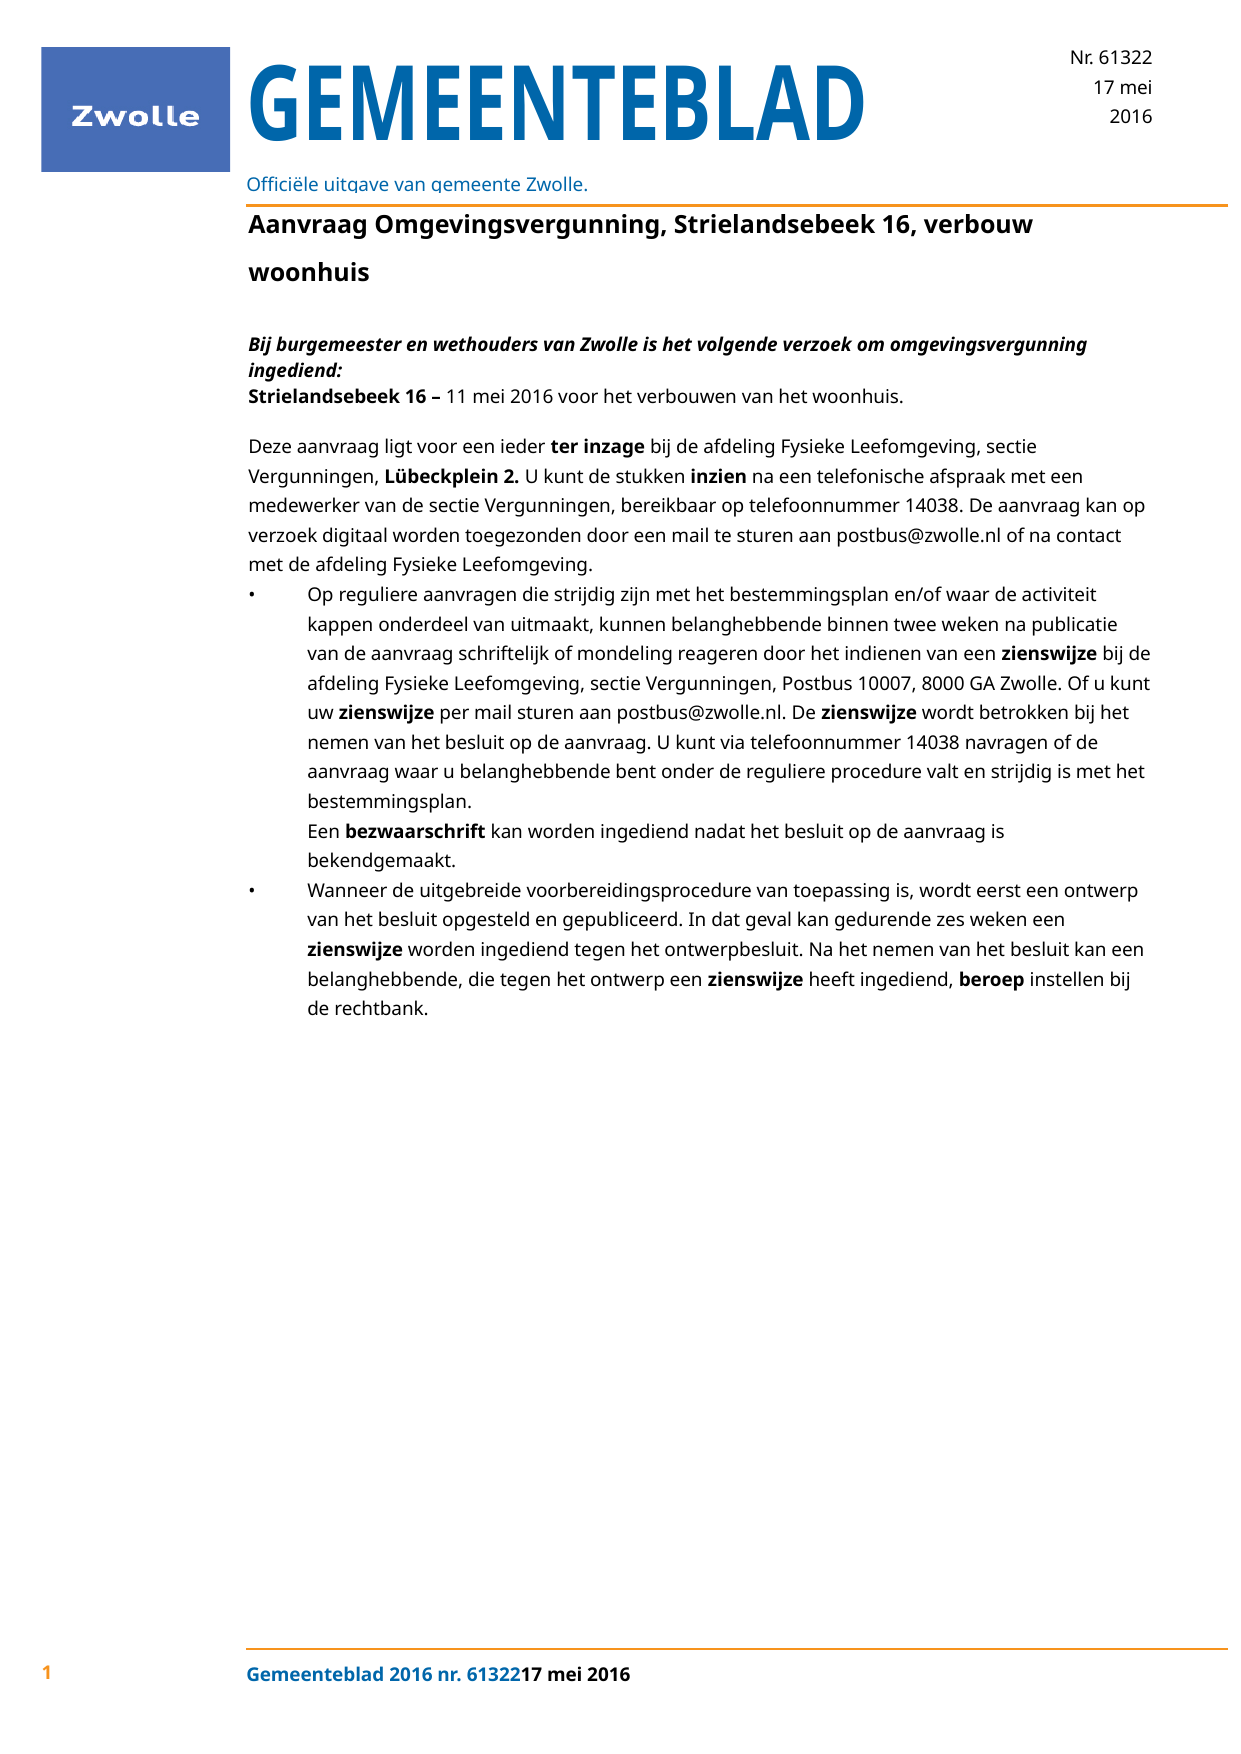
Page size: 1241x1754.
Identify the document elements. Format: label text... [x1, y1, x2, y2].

text Aanvraag Omgevingsvergunning, Strielandsebeek 16, verbouw woonhuis [248, 207, 1152, 288]
picture [41, 47, 231, 172]
text Strielandsebeek 16 – 11 mei 2016 voor het verbouwen van het woonhuis. [248, 383, 1152, 409]
list Op reguliere aanvragen die strijdig zijn met het bestemmingsplan en/of waar de activiteit kappen onderdeel van uitmaakt, kunnen belanghebbende binnen twee weken na publicatie van de aanvraag schriftelijk of mondeling reageren door het indienen van een zienswijze bij de afdeling Fysieke Leefomgeving, sectie Vergunningen, Postbus 10007, 8000 GA Zwolle. Of u kunt uw zienswijze per mail sturen aan postbus@zwolle.nl. De zienswijze wordt betrokken bij het nemen van het besluit op de aanvraag. U kunt via telefoonnummer 14038 navragen of de aanvraag waar u belanghebbende bent onder de reguliere procedure valt en strijdig is met het bestemmingsplan. [248, 581, 1152, 814]
text Bij burgemeester en wethouders van Zwolle is het volgende verzoek om omgevingsvergunning ingediend: [248, 331, 1152, 383]
list Wanneer de uitgebreide voorbereidingsprocedure van toepassing is, wordt eerst een ontwerp van het besluit opgesteld en gepubliceerd. In dat geval kan gedurende zes weken een zienswijze worden ingediend tegen het ontwerpbesluit. Na het nemen van het besluit kan een belanghebbende, die tegen het ontwerp een zienswijze heeft ingediend, beroep instellen bij de rechtbank. [248, 877, 1152, 1021]
list Een bezwaarschrift kan worden ingediend nadat het besluit op de aanvraag is bekendgemaakt. [248, 818, 1152, 873]
text Deze aanvraag ligt voor een ieder ter inzage bij de afdeling Fysieke Leefomgeving, sectie Vergunningen, Lübeckplein 2. U kunt de stukken inzien na een telefonische afspraak met een medewerker van de sectie Vergunningen, bereikbaar op telefoonnummer 14038. De aanvraag kan op verzoek digitaal worden toegezonden door een mail te sturen aan postbus@zwolle.nl of na contact met de afdeling Fysieke Leefomgeving. [248, 433, 1152, 577]
